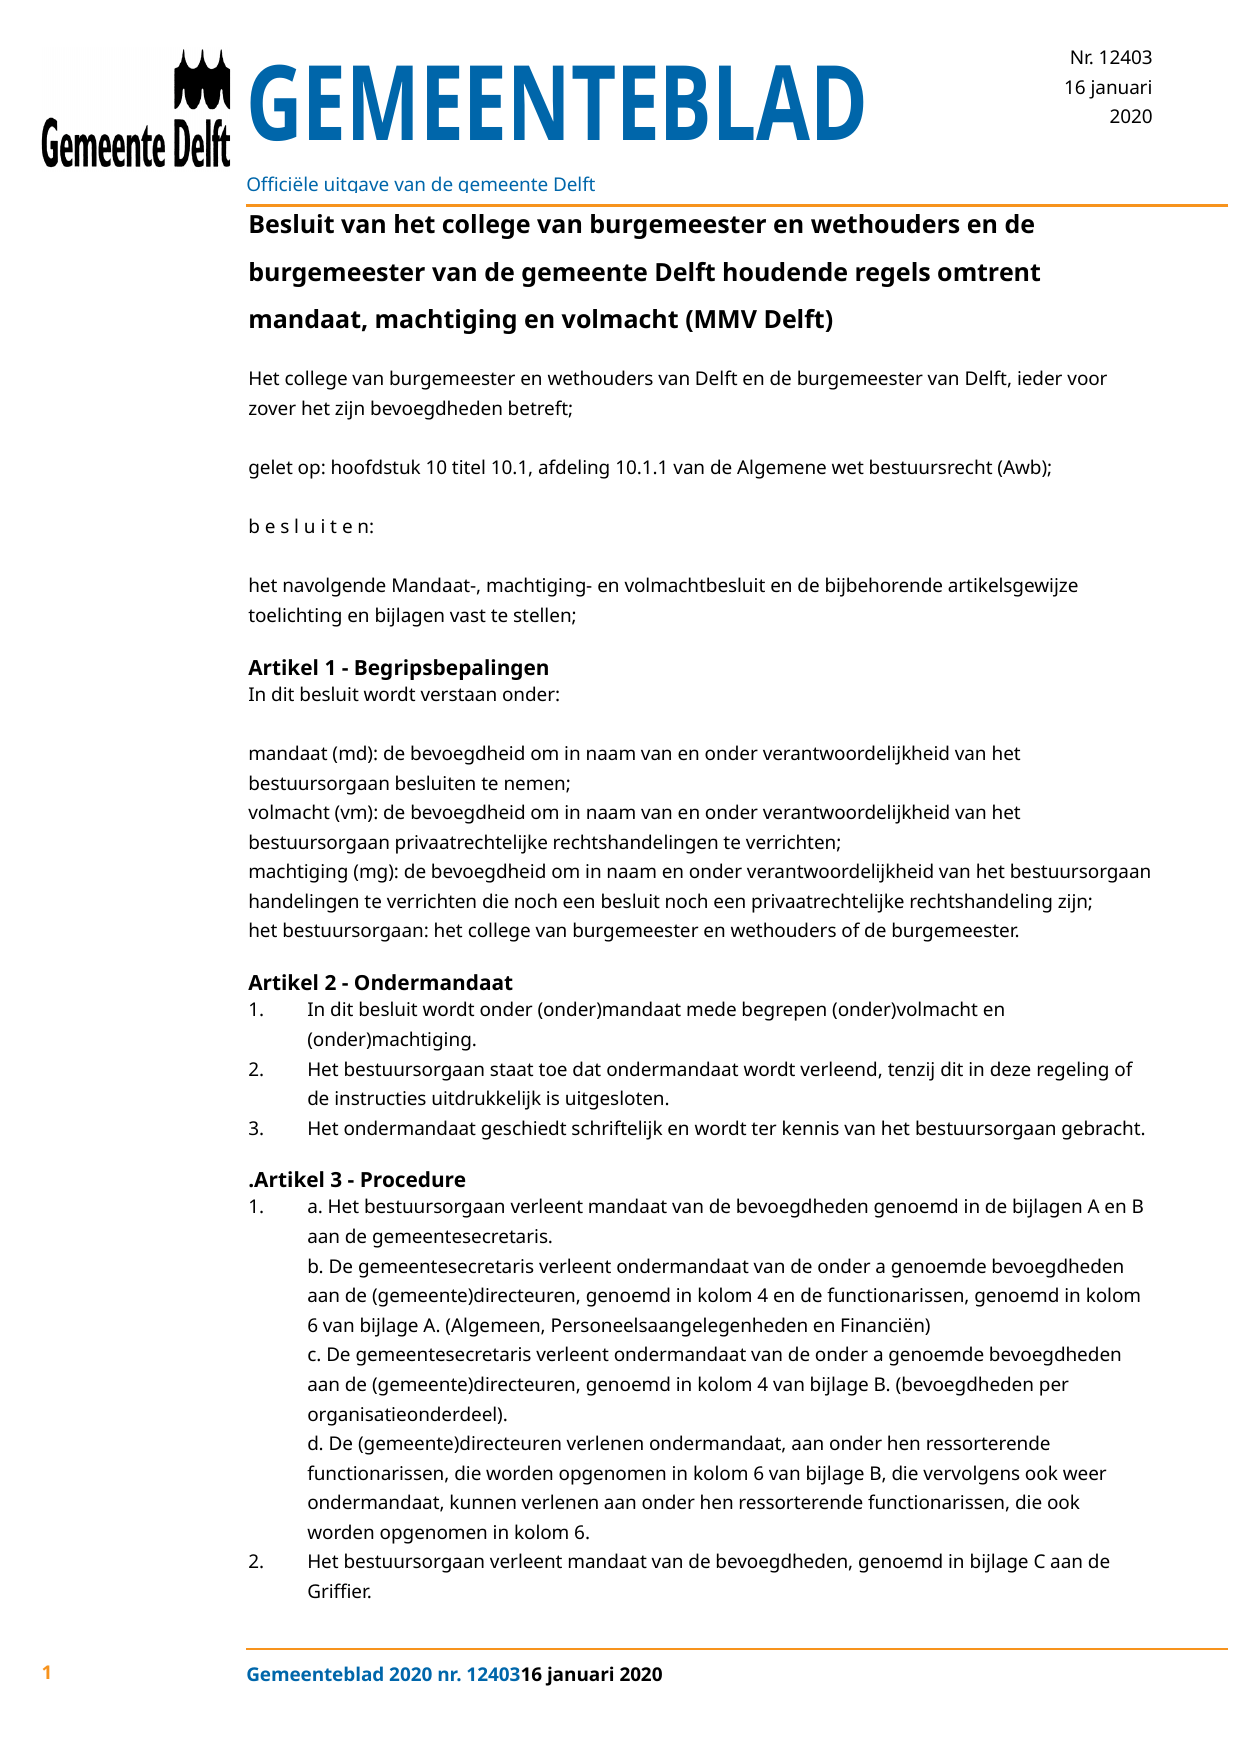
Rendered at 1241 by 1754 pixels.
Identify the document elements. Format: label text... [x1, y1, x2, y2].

list Het bestuursorgaan staat toe dat ondermandaat wordt verleend, tenzij dit in deze regeling of de instructies uitdrukkelijk is uitgesloten. [248, 1056, 1152, 1111]
text Besluit van het college van burgemeester en wethouders en de burgemeester van de gemeente Delft houdende regels omtrent mandaat, machtiging en volmacht (MMV Delft) [248, 207, 1152, 336]
text b e s l u i t e n: [248, 513, 1152, 539]
text gelet op: hoofdstuk 10 titel 10.1, afdeling 10.1.1 van de Algemene wet bestuursrecht (Awb); [248, 454, 1152, 480]
list a. Het bestuursorgaan verleent mandaat van de bevoegdheden genoemd in de bijlagen A en B aan de gemeentesecretaris. [248, 1194, 1152, 1249]
text Artikel 1 - Begripsbepalingen [248, 653, 1152, 681]
text In dit besluit wordt verstaan onder: [248, 681, 1152, 707]
list Het bestuursorgaan verleent mandaat van de bevoegdheden, genoemd in bijlage C aan de Griffier. [248, 1549, 1152, 1604]
list Het ondermandaat geschiedt schriftelijk en wordt ter kennis van het bestuursorgaan gebracht. [248, 1115, 1152, 1141]
list b. De gemeentesecretaris verleent ondermandaat van de onder a genoemde bevoegdheden aan de (gemeente)directeuren, genoemd in kolom 4 en de functionarissen, genoemd in kolom 6 van bijlage A. (Algemeen, Personeelsaangelegenheden en Financiën) [248, 1253, 1152, 1338]
text machtiging (mg): de bevoegdheid om in naam en onder verantwoordelijkheid van het bestuursorgaan handelingen te verrichten die noch een besluit noch een privaatrechtelijke rechtshandeling zijn; [248, 858, 1152, 914]
text volmacht (vm): de bevoegdheid om in naam van en onder verantwoordelijkheid van het bestuursorgaan privaatrechtelijke rechtshandelingen te verrichten; [248, 799, 1152, 855]
list In dit besluit wordt onder (onder)mandaat mede begrepen (onder)volmacht en (onder)machtiging. [248, 997, 1152, 1052]
list d. De (gemeente)directeuren verlenen ondermandaat, aan onder hen ressorterende functionarissen, die worden opgenomen in kolom 6 van bijlage B, die vervolgens ook weer ondermandaat, kunnen verlenen aan onder hen ressorterende functionarissen, die ook worden opgenomen in kolom 6. [248, 1430, 1152, 1545]
picture [41, 47, 231, 172]
text het navolgende Mandaat-, machtiging- en volmachtbesluit en de bijbehorende artikelsgewijze toelichting en bijlagen vast te stellen; [248, 573, 1152, 628]
text mandaat (md): de bevoegdheid om in naam van en onder verantwoordelijkheid van het bestuursorgaan besluiten te nemen; [248, 740, 1152, 796]
text Artikel 2 - Ondermandaat [248, 968, 1152, 997]
text het bestuursorgaan: het college van burgemeester en wethouders of de burgemeester. [248, 918, 1152, 943]
list c. De gemeentesecretaris verleent ondermandaat van de onder a genoemde bevoegdheden aan de (gemeente)directeuren, genoemd in kolom 4 van bijlage B. (bevoegdheden per organisatieonderdeel). [248, 1342, 1152, 1427]
text Het college van burgemeester en wethouders van Delft en de burgemeester van Delft, ieder voor zover het zijn bevoegdheden betreft; [248, 366, 1152, 421]
text .Artikel 3 - Procedure [248, 1165, 1152, 1194]
